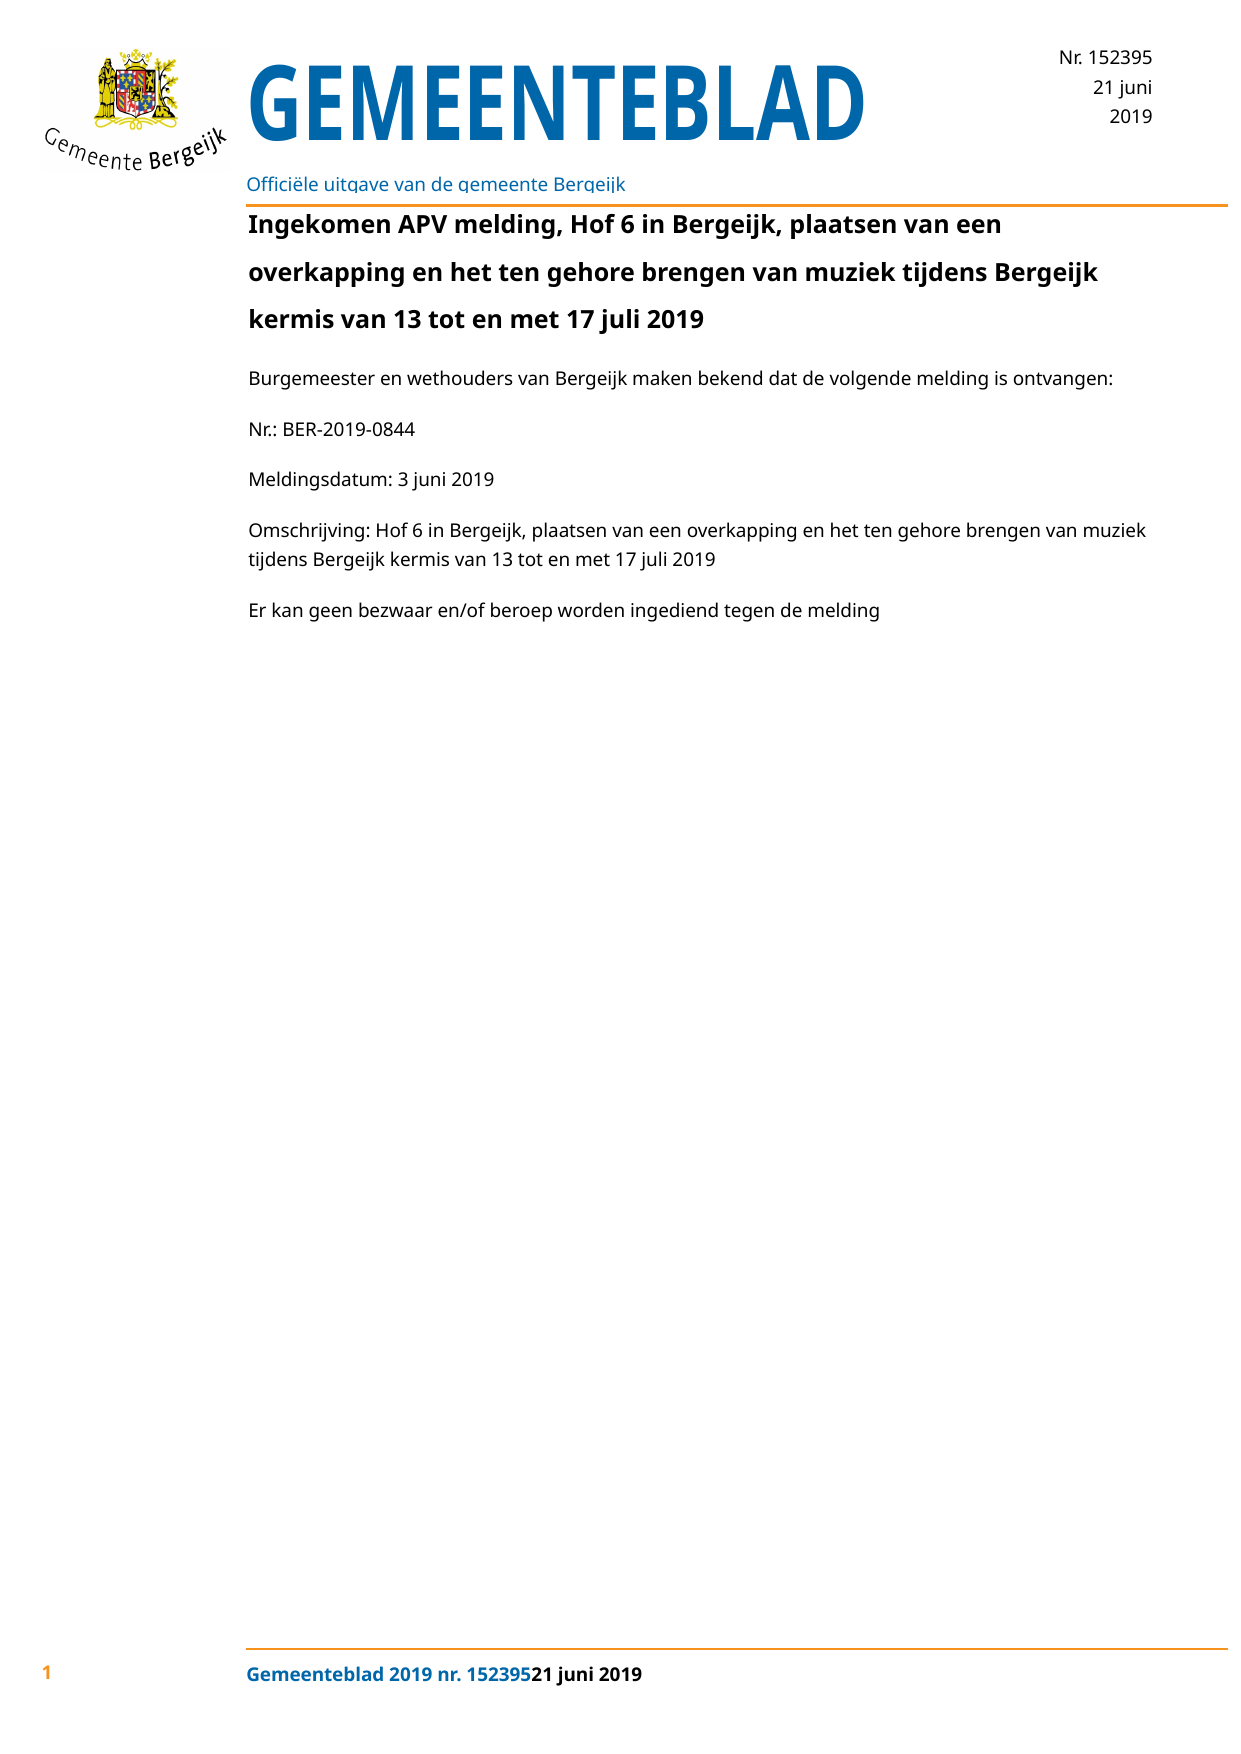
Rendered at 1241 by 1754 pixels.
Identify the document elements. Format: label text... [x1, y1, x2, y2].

picture [41, 47, 231, 172]
text Nr.: BER-2019-0844 [248, 416, 1152, 442]
text Omschrijving: Hof 6 in Bergeijk, plaatsen van een overkapping en het ten gehore brengen van muziek tijdens Bergeijk kermis van 13 tot en met 17 juli 2019 [248, 517, 1152, 572]
text Ingekomen APV melding, Hof 6 in Bergeijk, plaatsen van een overkapping en het ten gehore brengen van muziek tijdens Bergeijk kermis van 13 tot en met 17 juli 2019 [248, 207, 1152, 336]
text Er kan geen bezwaar en/of beroep worden ingediend tegen de melding [248, 597, 1152, 622]
text Meldingsdatum: 3 juni 2019 [248, 466, 1152, 492]
text Burgemeester en wethouders van Bergeijk maken bekend dat de volgende melding is ontvangen: [248, 366, 1152, 391]
